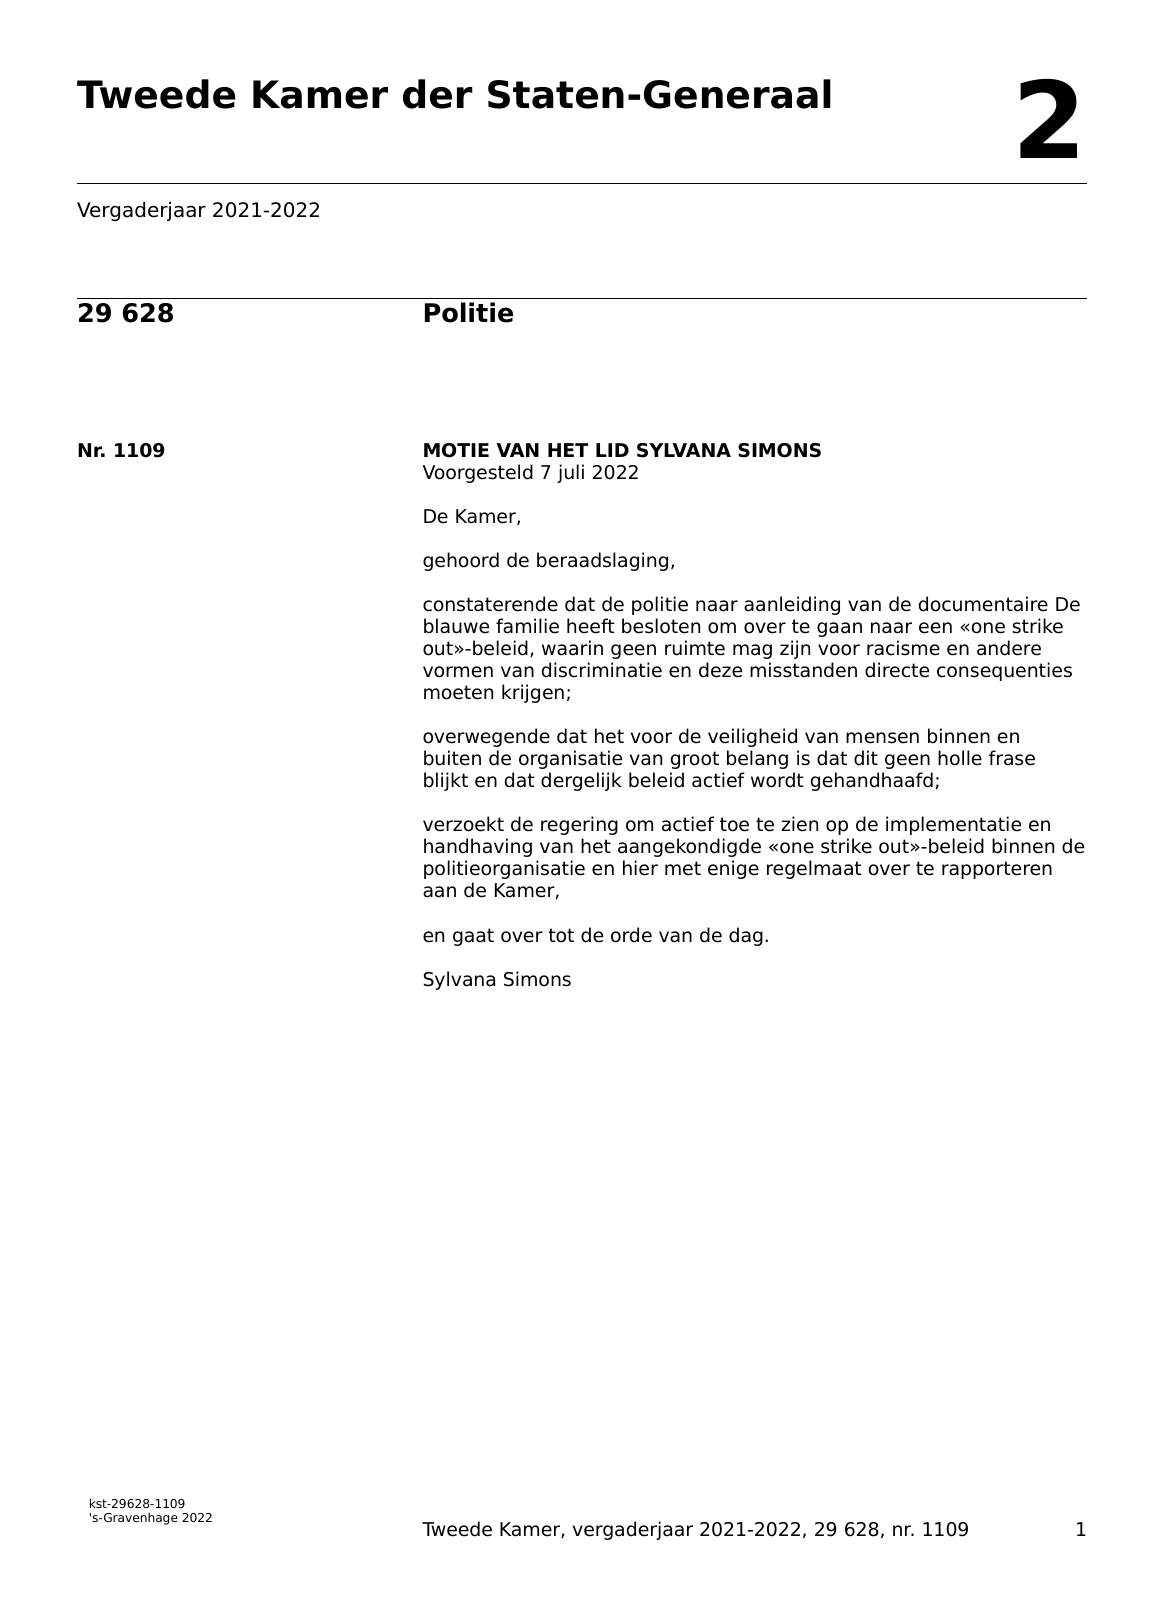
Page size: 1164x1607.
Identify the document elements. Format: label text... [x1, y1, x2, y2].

subtitle 29 628 Politie [77, 299, 1087, 329]
table_header Tweede Kamer der Staten-Generaal [77, 59, 886, 183]
text De Kamer, [422, 506, 1087, 528]
text en gaat over tot de orde van de dag. [422, 924, 1087, 946]
table_cell Vergaderjaar 2021-2022 [77, 184, 1087, 298]
text Sylvana Simons [422, 969, 1087, 991]
text 's-Gravenhage 2022 [88, 1511, 323, 1525]
text gehoord de beraadslaging, [422, 550, 1087, 572]
text kst-29628-1109 [88, 1497, 323, 1511]
text verzoekt de regering om actief toe te zien op de implementatie en handhaving van het aangekondigde «one strike out»-beleid binnen de politieorganisatie en hier met enige regelmaat over te rapporteren aan de Kamer, [422, 814, 1087, 902]
text constaterende dat de politie naar aanleiding van de documentaire De blauwe familie heeft besloten om over te gaan naar een «one strike out»-beleid, waarin geen ruimte mag zijn voor racisme en andere vormen van discriminatie en deze misstanden directe consequenties moeten krijgen; [422, 594, 1087, 704]
table_header 2 [886, 59, 1087, 183]
text overwegende dat het voor de veiligheid van mensen binnen en buiten de organisatie van groot belang is dat dit geen holle frase blijkt en dat dergelijk beleid actief wordt gehandhaafd; [422, 726, 1087, 792]
text Voorgesteld 7 juli 2022 [422, 462, 1087, 484]
subtitle Nr. 1109 MOTIE VAN HET LID SYLVANA SIMONS [77, 440, 1087, 462]
